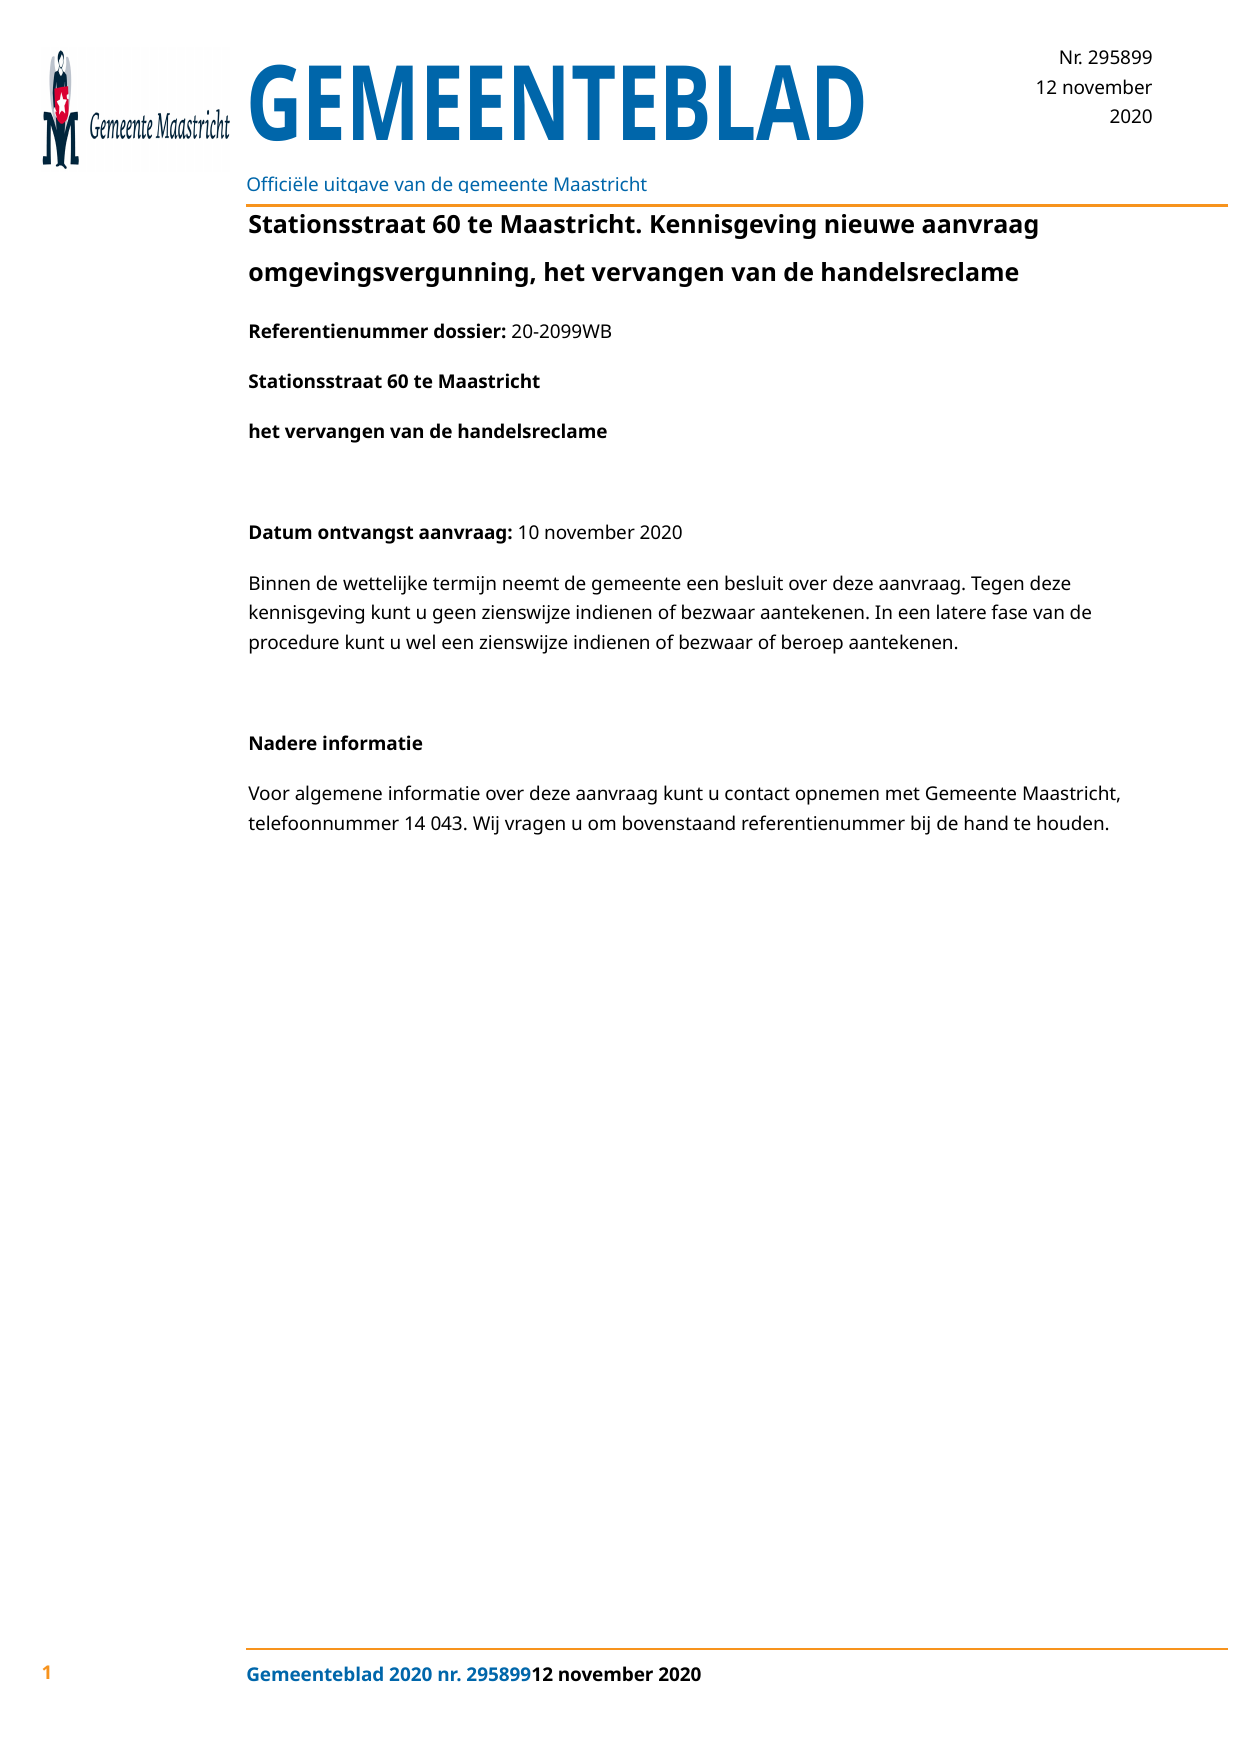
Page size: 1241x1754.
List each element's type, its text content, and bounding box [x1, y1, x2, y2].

text Stationsstraat 60 te Maastricht. Kennisgeving nieuwe aanvraag omgevingsvergunning, het vervangen van de handelsreclame [248, 207, 1152, 288]
text het vervangen van de handelsreclame [248, 419, 1152, 444]
text Datum ontvangst aanvraag: 10 november 2020 [248, 519, 1152, 545]
text Voor algemene informatie over deze aanvraag kunt u contact opnemen met Gemeente Maastricht, telefoonnummer 14 043. Wij vragen u om bovenstaand referentienummer bij de hand te houden. [248, 780, 1152, 836]
text Referentienummer dossier: 20-2099WB [248, 318, 1152, 344]
text Binnen de wettelijke termijn neemt de gemeente een besluit over deze aanvraag. Tegen deze kennisgeving kunt u geen zienswijze indienen of bezwaar aantekenen. In een latere fase van de procedure kunt u wel een zienswijze indienen of bezwaar of beroep aantekenen. [248, 570, 1152, 655]
text Nadere informatie [248, 730, 1152, 756]
text Stationsstraat 60 te Maastricht [248, 368, 1152, 394]
picture [41, 47, 231, 172]
